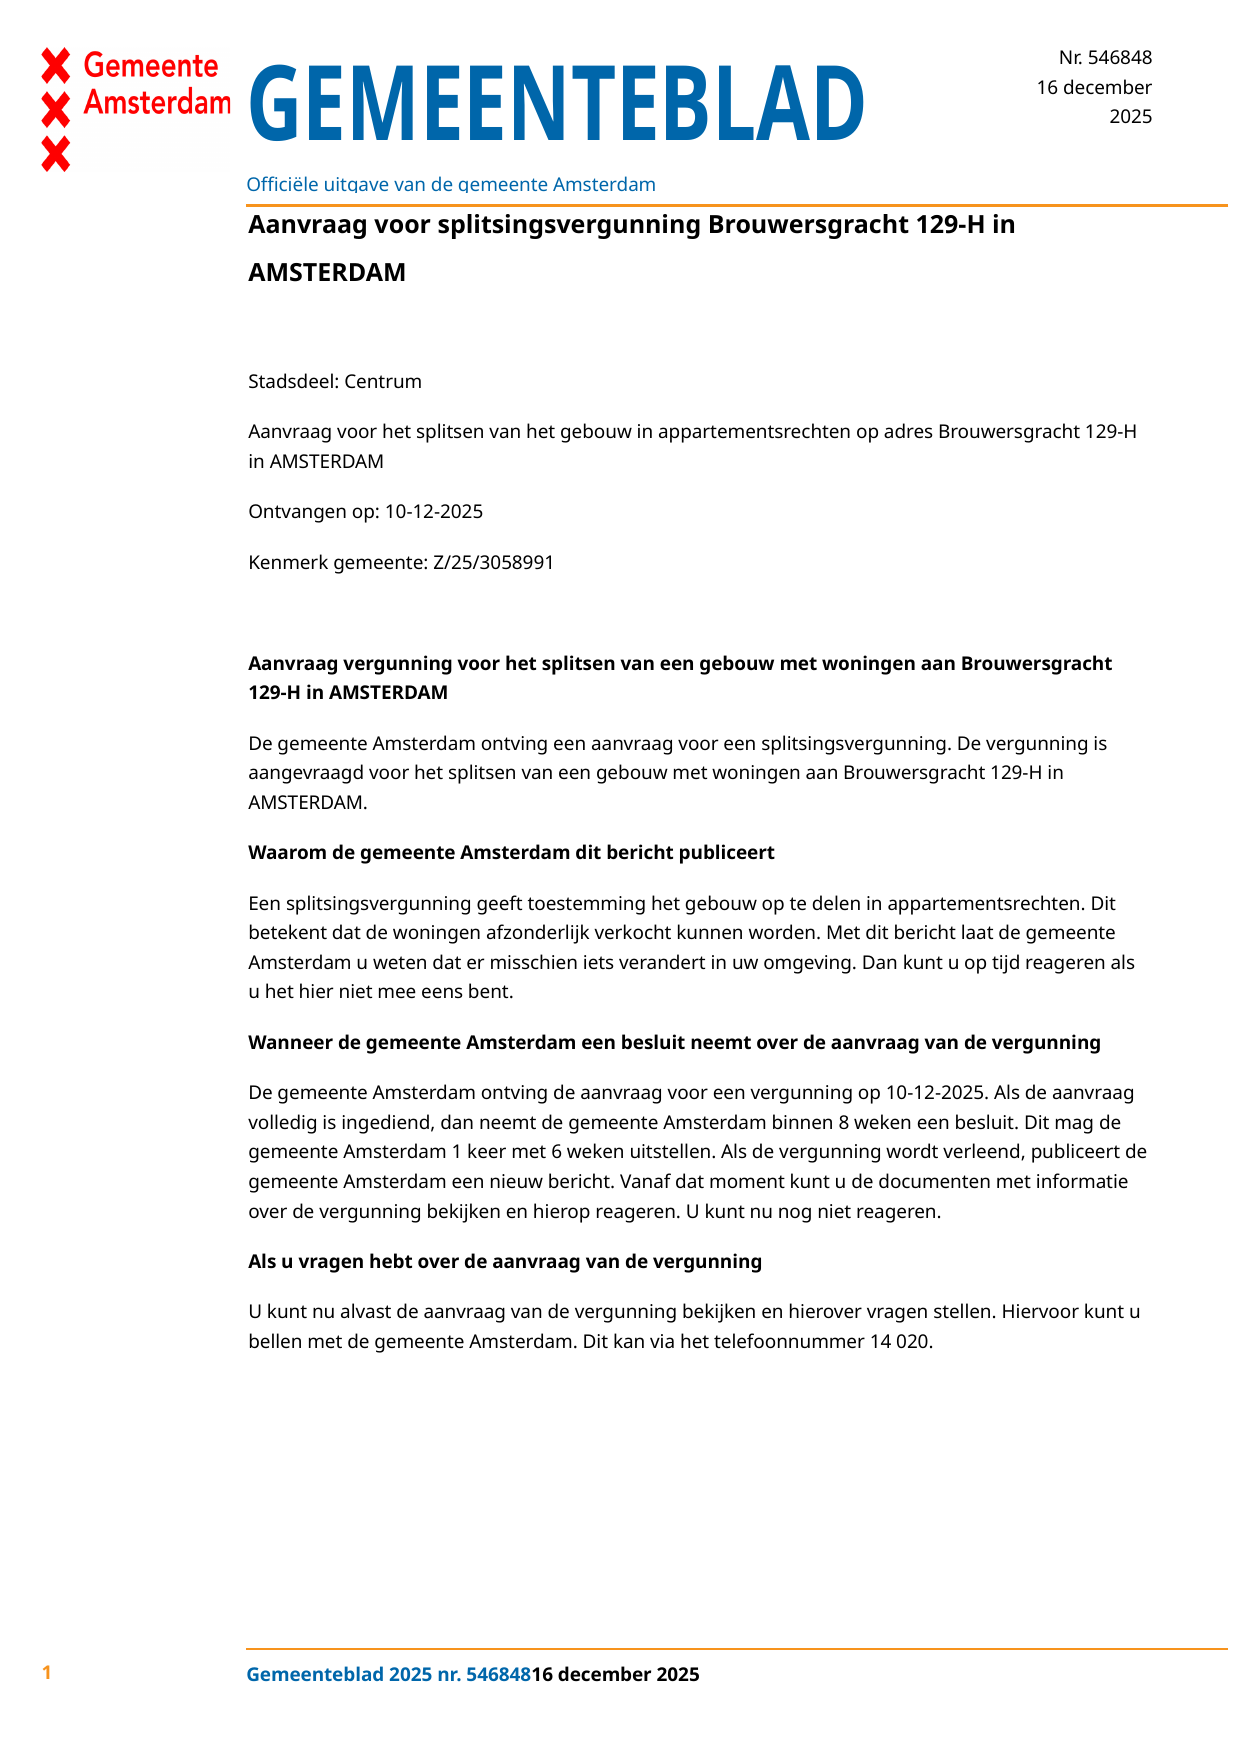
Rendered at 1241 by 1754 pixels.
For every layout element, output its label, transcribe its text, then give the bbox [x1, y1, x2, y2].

text Ontvangen op: 10-12-2025 [248, 499, 1152, 524]
text De gemeente Amsterdam ontving een aanvraag voor een splitsingsvergunning. De vergunning is aangevraagd voor het splitsen van een gebouw met woningen aan Brouwersgracht 129-H in AMSTERDAM. [248, 730, 1152, 815]
text De gemeente Amsterdam ontving de aanvraag voor een vergunning op 10-12-2025. Als de aanvraag volledig is ingediend, dan neemt de gemeente Amsterdam binnen 8 weken een besluit. Dit mag de gemeente Amsterdam 1 keer met 6 weken uitstellen. Als de vergunning wordt verleend, publiceert de gemeente Amsterdam een nieuw bericht. Vanaf dat moment kunt u de documenten met informatie over de vergunning bekijken en hierop reageren. U kunt nu nog niet reageren. [248, 1079, 1152, 1224]
text Aanvraag voor splitsingsvergunning Brouwersgracht 129-H in AMSTERDAM [248, 207, 1152, 288]
picture [41, 47, 231, 172]
text Als u vragen hebt over de aanvraag van de vergunning [248, 1248, 1152, 1274]
text Kenmerk gemeente: Z/25/3058991 [248, 549, 1152, 575]
text Stadsdeel: Centrum [248, 368, 1152, 394]
text U kunt nu alvast de aanvraag van de vergunning bekijken en hierover vragen stellen. Hiervoor kunt u bellen met de gemeente Amsterdam. Dit kan via het telefoonnummer 14 020. [248, 1299, 1152, 1354]
text Aanvraag vergunning voor het splitsen van een gebouw met woningen aan Brouwersgracht 129-H in AMSTERDAM [248, 650, 1152, 705]
text Wanneer de gemeente Amsterdam een besluit neemt over de aanvraag van de vergunning [248, 1029, 1152, 1055]
text Waarom de gemeente Amsterdam dit bericht publiceert [248, 839, 1152, 865]
text Aanvraag voor het splitsen van het gebouw in appartementsrechten op adres Brouwersgracht 129-H in AMSTERDAM [248, 419, 1152, 474]
text Een splitsingsvergunning geeft toestemming het gebouw op te delen in appartementsrechten. Dit betekent dat de woningen afzonderlijk verkocht kunnen worden. Met dit bericht laat de gemeente Amsterdam u weten dat er misschien iets verandert in uw omgeving. Dan kunt u op tijd reageren als u het hier niet mee eens bent. [248, 890, 1152, 1004]
